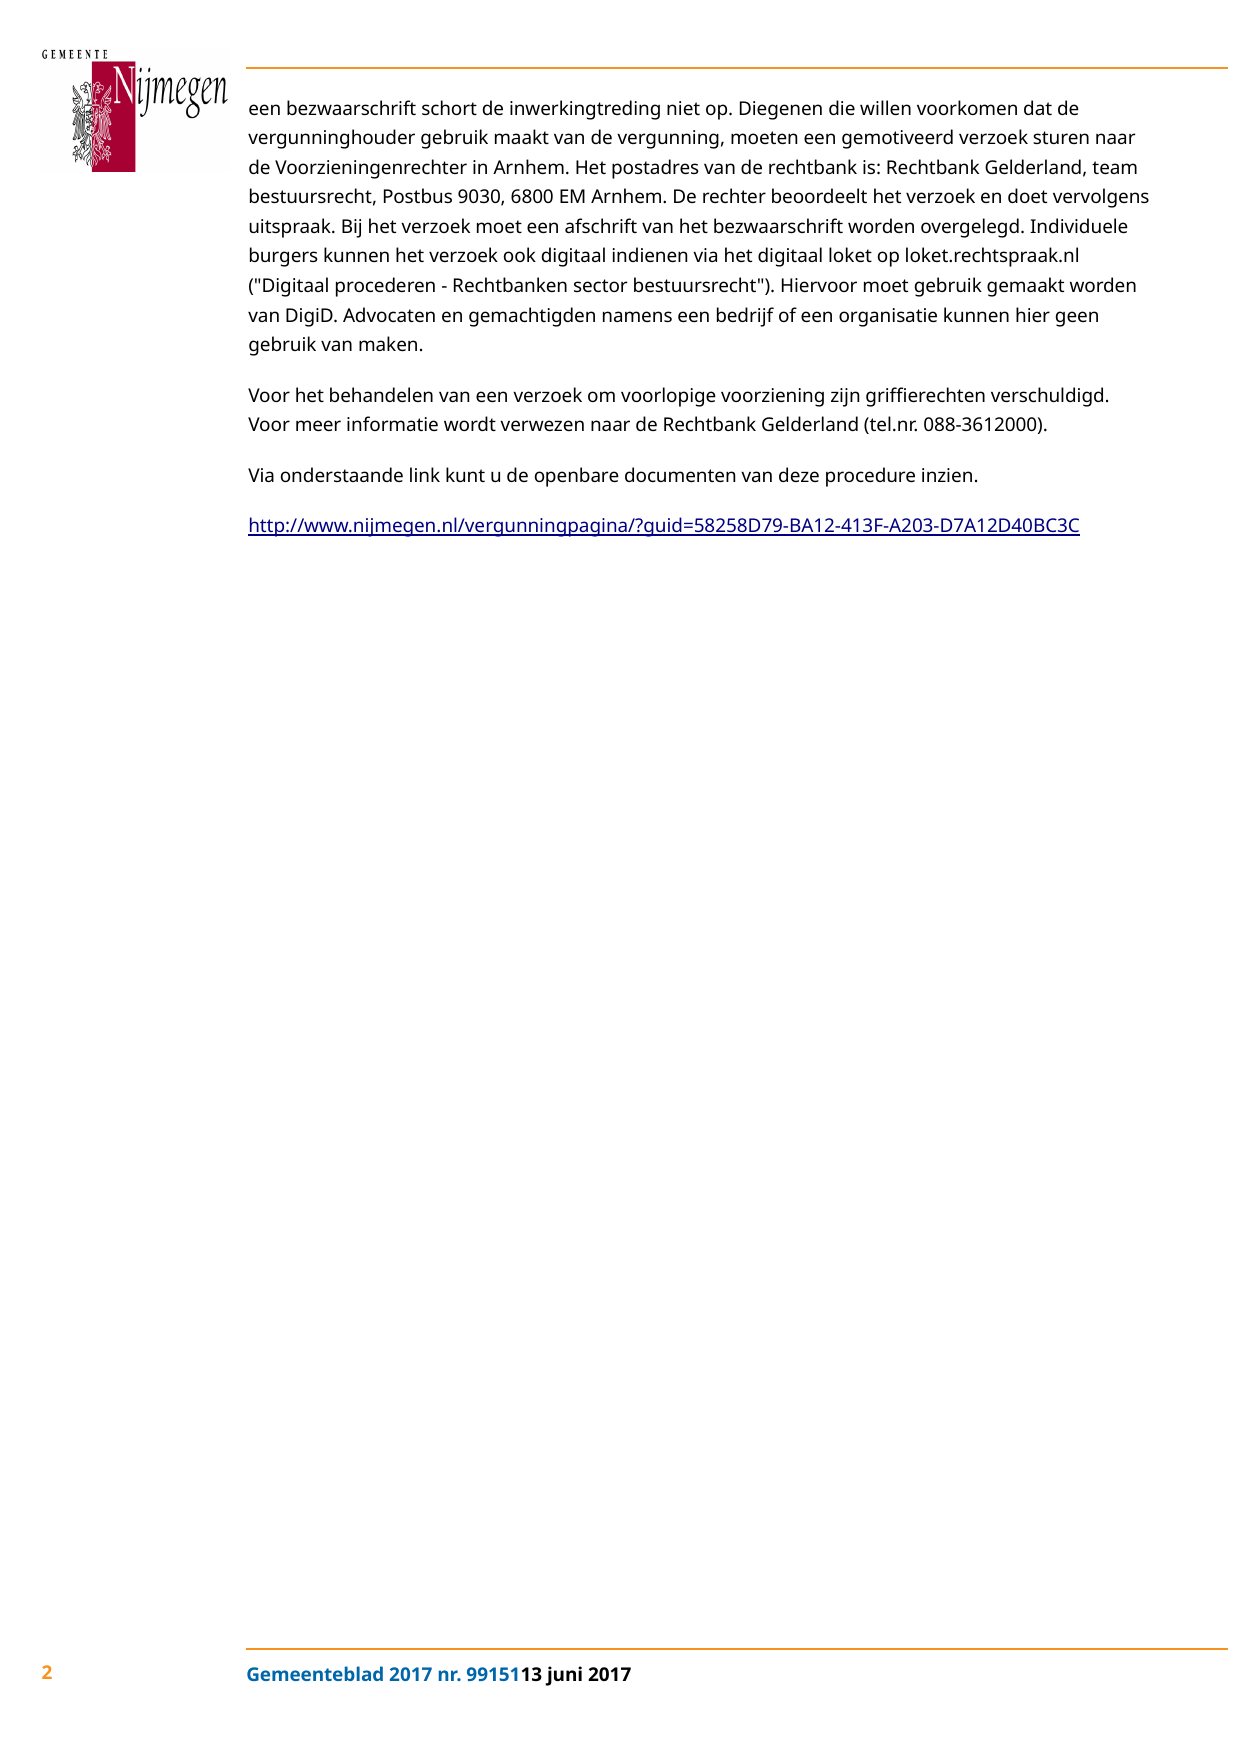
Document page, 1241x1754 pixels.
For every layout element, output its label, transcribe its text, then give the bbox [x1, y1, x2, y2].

picture [41, 47, 231, 172]
text http://www.nijmegen.nl/vergunningpagina/?guid=58258D79-BA12-413F-A203-D7A12D40BC3C [248, 512, 1152, 538]
text Voor het behandelen van een verzoek om voorlopige voorziening zijn griffierechten verschuldigd. Voor meer informatie wordt verwezen naar de Rechtbank Gelderland (tel.nr. 088-3612000). [248, 382, 1152, 437]
text Via onderstaande link kunt u de openbare documenten van deze procedure inzien. [248, 462, 1152, 488]
text een bezwaarschrift schort de inwerkingtreding niet op. Diegenen die willen voorkomen dat de vergunninghouder gebruik maakt van de vergunning, moeten een gemotiveerd verzoek sturen naar de Voorzieningenrechter in Arnhem. Het postadres van de rechtbank is: Rechtbank Gelderland, team bestuursrecht, Postbus 9030, 6800 EM Arnhem. De rechter beoordeelt het verzoek en doet vervolgens uitspraak. Bij het verzoek moet een afschrift van het bezwaarschrift worden overgelegd. Individuele burgers kunnen het verzoek ook digitaal indienen via het digitaal loket op loket.rechtspraak.nl ("Digitaal procederen - Rechtbanken sector bestuursrecht"). Hiervoor moet gebruik gemaakt worden van DigiD. Advocaten en gemachtigden namens een bedrijf of een organisatie kunnen hier geen gebruik van maken. [248, 95, 1152, 357]
